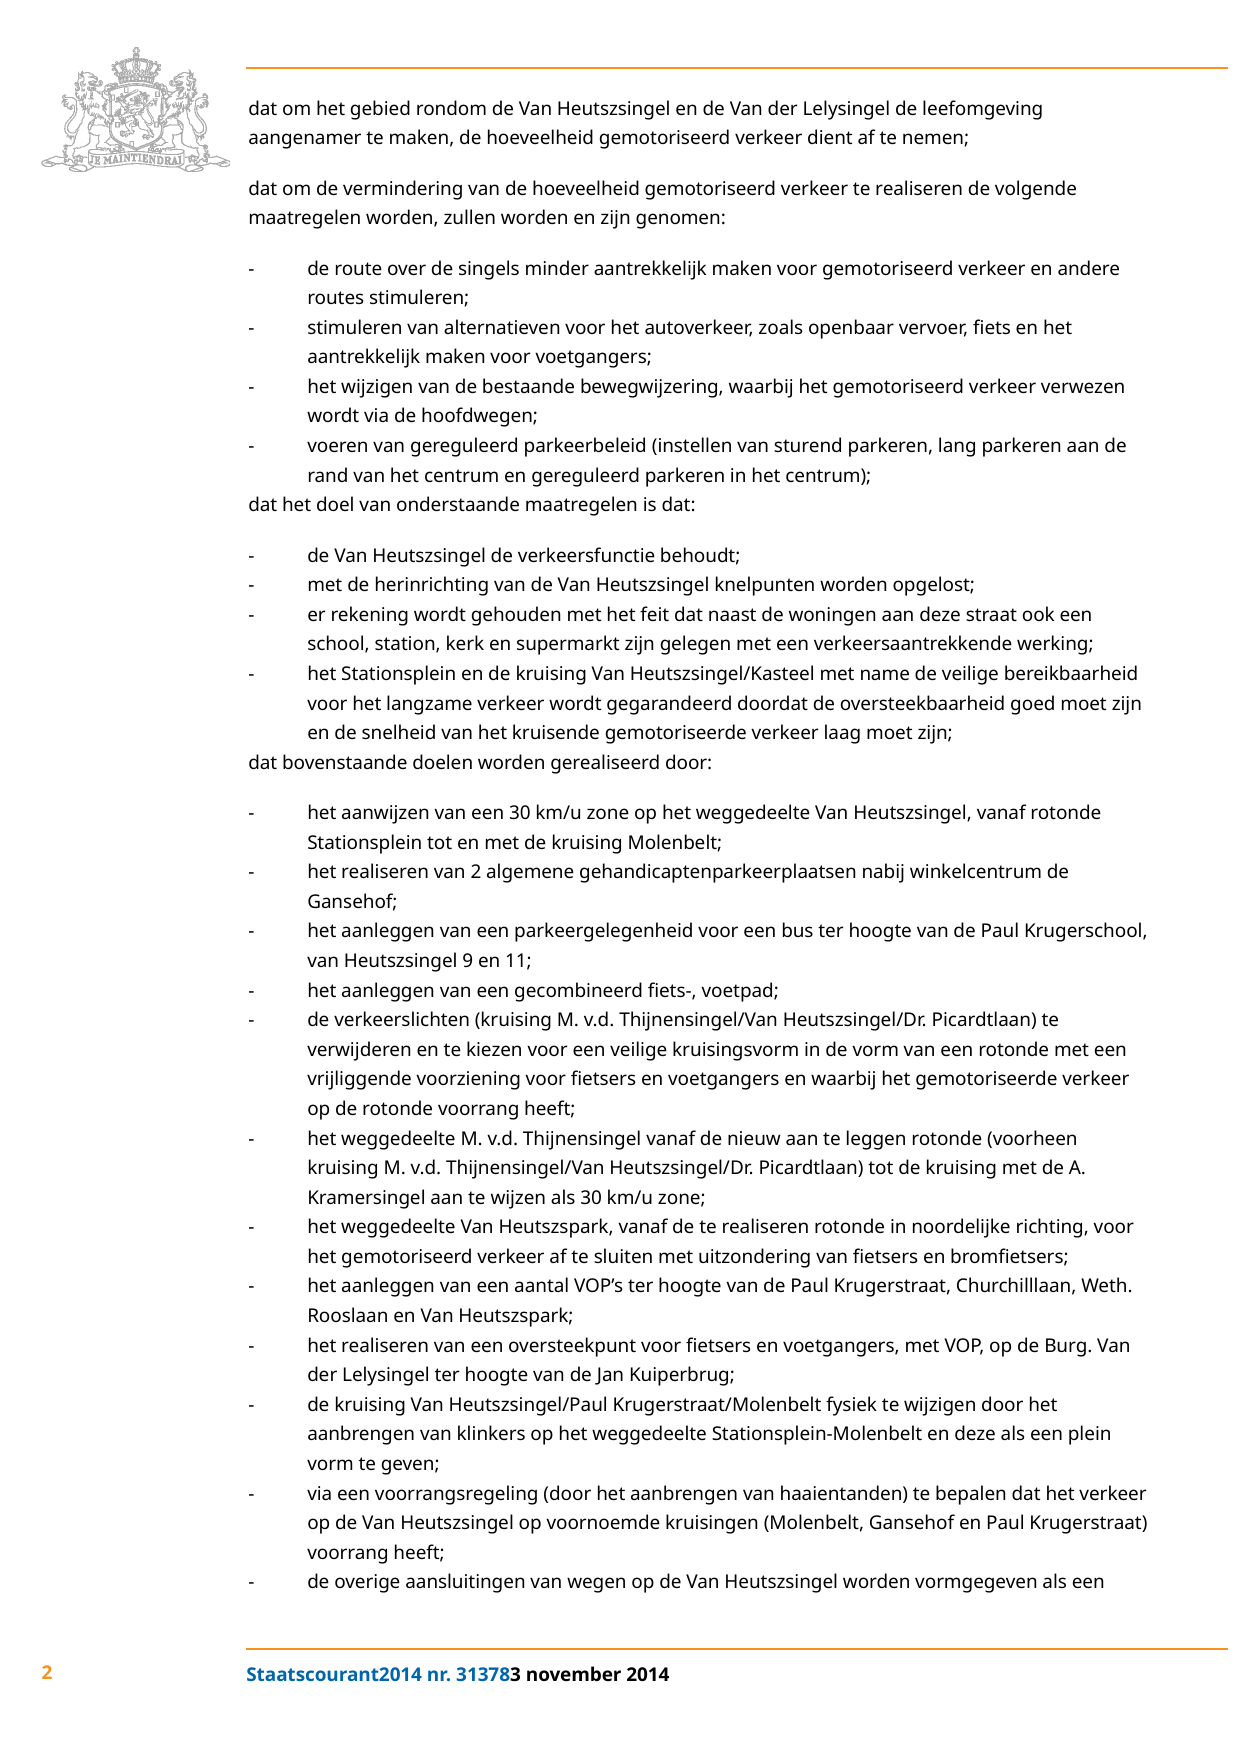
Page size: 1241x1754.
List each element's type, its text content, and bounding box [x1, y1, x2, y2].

list het aanleggen van een parkeergelegenheid voor een bus ter hoogte van de Paul Krugerschool, van Heutszsingel 9 en 11; [248, 918, 1152, 973]
list de kruising Van Heutszsingel/Paul Krugerstraat/Molenbelt fysiek te wijzigen door het aanbrengen van klinkers op het weggedeelte Stationsplein-Molenbelt en deze als een plein vorm te geven; [248, 1391, 1152, 1476]
list het aanwijzen van een 30 km/u zone op het weggedeelte Van Heutszsingel, vanaf rotonde Stationsplein tot en met de kruising Molenbelt; [248, 799, 1152, 855]
list de verkeerslichten (kruising M. v.d. Thijnensingel/Van Heutszsingel/Dr. Picardtlaan) te verwijderen en te kiezen voor een veilige kruisingsvorm in de vorm van een rotonde met een vrijliggende voorziening voor fietsers en voetgangers en waarbij het gemotoriseerde verkeer op de rotonde voorrang heeft; [248, 1006, 1152, 1121]
text dat om het gebied rondom de Van Heutszsingel en de Van der Lelysingel de leefomgeving aangenamer te maken, de hoeveelheid gemotoriseerd verkeer dient af te nemen; [248, 95, 1152, 150]
list de Van Heutszsingel de verkeersfunctie behoudt; [248, 542, 1152, 568]
list er rekening wordt gehouden met het feit dat naast de woningen aan deze straat ook een school, station, kerk en supermarkt zijn gelegen met een verkeersaantrekkende werking; [248, 601, 1152, 656]
text dat het doel van onderstaande maatregelen is dat: [248, 491, 1152, 517]
text dat bovenstaande doelen worden gerealiseerd door: [248, 749, 1152, 775]
list stimuleren van alternatieven voor het autoverkeer, zoals openbaar vervoer, fiets en het aantrekkelijk maken voor voetgangers; [248, 314, 1152, 369]
list het wijzigen van de bestaande bewegwijzering, waarbij het gemotoriseerd verkeer verwezen wordt via de hoofdwegen; [248, 373, 1152, 428]
list voeren van gereguleerd parkeerbeleid (instellen van sturend parkeren, lang parkeren aan de rand van het centrum en gereguleerd parkeren in het centrum); [248, 432, 1152, 488]
list het aanleggen van een aantal VOP’s ter hoogte van de Paul Krugerstraat, Churchilllaan, Weth. Rooslaan en Van Heutszspark; [248, 1273, 1152, 1328]
list het Stationsplein en de kruising Van Heutszsingel/Kasteel met name de veilige bereikbaarheid voor het langzame verkeer wordt gegarandeerd doordat de oversteekbaarheid goed moet zijn en de snelheid van het kruisende gemotoriseerde verkeer laag moet zijn; [248, 660, 1152, 745]
list met de herinrichting van de Van Heutszsingel knelpunten worden opgelost; [248, 571, 1152, 597]
list het aanleggen van een gecombineerd fiets-, voetpad; [248, 977, 1152, 1003]
list de route over de singels minder aantrekkelijk maken voor gemotoriseerd verkeer en andere routes stimuleren; [248, 255, 1152, 310]
picture [41, 47, 231, 172]
list de overige aansluitingen van wegen op de Van Heutszsingel worden vormgegeven als een [248, 1568, 1152, 1594]
list het realiseren van een oversteekpunt voor fietsers en voetgangers, met VOP, op de Burg. Van der Lelysingel ter hoogte van de Jan Kuiperbrug; [248, 1332, 1152, 1387]
list via een voorrangsregeling (door het aanbrengen van haaientanden) te bepalen dat het verkeer op de Van Heutszsingel op voornoemde kruisingen (Molenbelt, Gansehof en Paul Krugerstraat) voorrang heeft; [248, 1480, 1152, 1565]
list het realiseren van 2 algemene gehandicaptenparkeerplaatsen nabij winkelcentrum de Gansehof; [248, 858, 1152, 914]
text dat om de vermindering van de hoeveelheid gemotoriseerd verkeer te realiseren de volgende maatregelen worden, zullen worden en zijn genomen: [248, 175, 1152, 230]
list het weggedeelte Van Heutszspark, vanaf de te realiseren rotonde in noordelijke richting, voor het gemotoriseerd verkeer af te sluiten met uitzondering van fietsers en bromfietsers; [248, 1213, 1152, 1269]
list het weggedeelte M. v.d. Thijnensingel vanaf de nieuw aan te leggen rotonde (voorheen kruising M. v.d. Thijnensingel/Van Heutszsingel/Dr. Picardtlaan) tot de kruising met de A. Kramersingel aan te wijzen als 30 km/u zone; [248, 1125, 1152, 1210]
